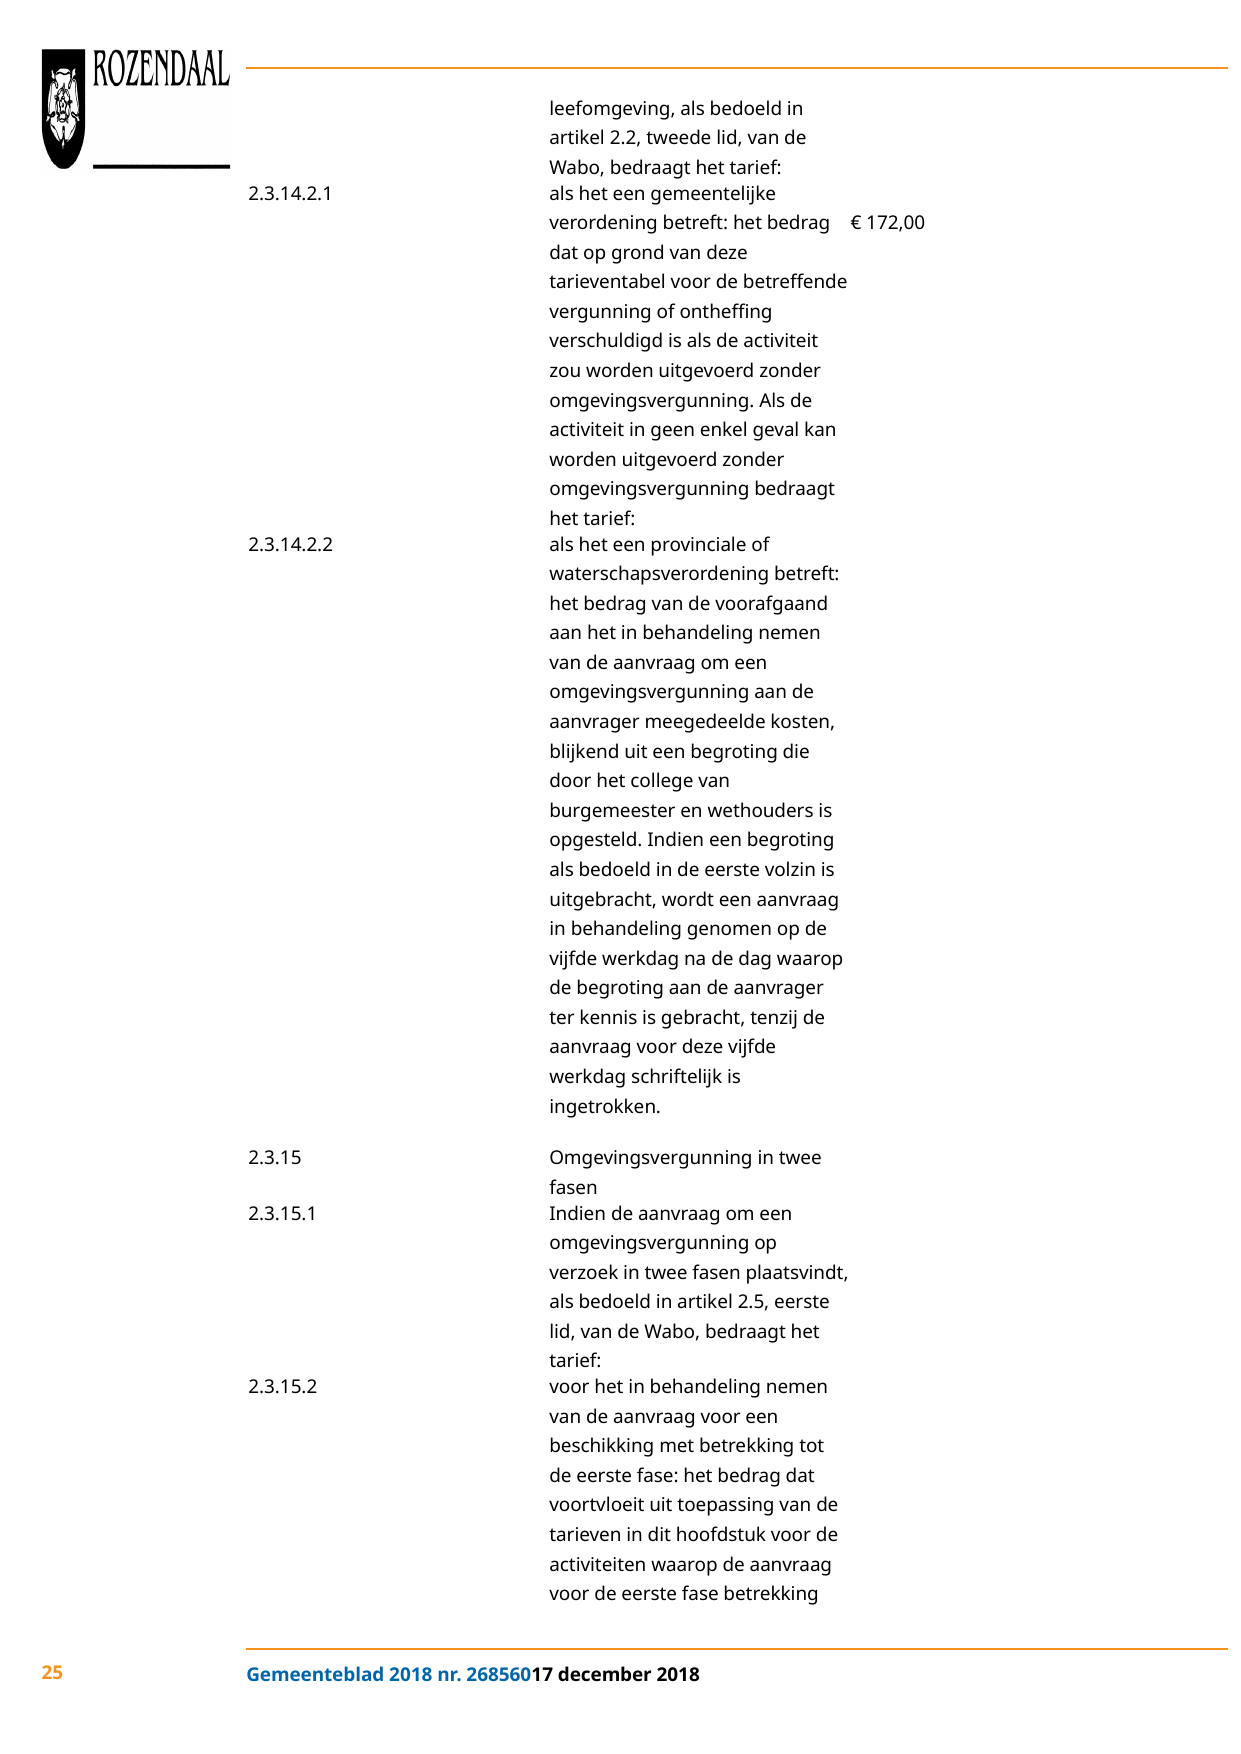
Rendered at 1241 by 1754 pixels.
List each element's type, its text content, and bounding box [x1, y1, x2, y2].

picture [41, 47, 231, 172]
table_cell [850, 1200, 1152, 1373]
table_cell 2.3.15.2 [248, 1373, 549, 1606]
table_cell [549, 1119, 850, 1144]
table_cell [850, 1373, 1152, 1606]
table_cell 2.3.15.1 [248, 1200, 549, 1373]
table_cell [850, 95, 1152, 180]
table_cell voor het in behandeling nemen van de aanvraag voor een beschikking met betrekking tot de eerste fase: het bedrag dat voortvloeit uit toepassing van de tarieven in dit hoofdstuk voor de activiteiten waarop de aanvraag voor de eerste fase betrekking [549, 1373, 850, 1606]
table_cell leefomgeving, als bedoeld in artikel 2.2, tweede lid, van de Wabo, bedraagt het tarief: [549, 95, 850, 180]
table_cell 2.3.14.2.2 [248, 531, 549, 1119]
table_cell Indien de aanvraag om een omgevingsvergunning op verzoek in twee fasen plaatsvindt, als bedoeld in artikel 2.5, eerste lid, van de Wabo, bedraagt het tarief: [549, 1200, 850, 1373]
table_cell [248, 1119, 549, 1144]
table_cell als het een gemeentelijke verordening betreft: het bedrag dat op grond van deze tarieventabel voor de betreffende vergunning of ontheffing verschuldigd is als de activiteit zou worden uitgevoerd zonder omgevingsvergunning. Als de activiteit in geen enkel geval kan worden uitgevoerd zonder omgevingsvergunning bedraagt het tarief: [549, 180, 850, 531]
table_cell € 172,00 [850, 180, 1152, 531]
table_cell [248, 95, 549, 180]
table_cell [850, 531, 1152, 1119]
table_cell [850, 1119, 1152, 1144]
table_cell [850, 1144, 1152, 1200]
table_cell 2.3.14.2.1 [248, 180, 549, 531]
table_cell Omgevingsvergunning in twee fasen [549, 1144, 850, 1200]
table_cell 2.3.15 [248, 1144, 549, 1200]
table_cell als het een provinciale of waterschapsverordening betreft: het bedrag van de voorafgaand aan het in behandeling nemen van de aanvraag om een omgevingsvergunning aan de aanvrager meegedeelde kosten, blijkend uit een begroting die door het college van burgemeester en wethouders is opgesteld. Indien een begroting als bedoeld in de eerste volzin is uitgebracht, wordt een aanvraag in behandeling genomen op de vijfde werkdag na de dag waarop de begroting aan de aanvrager ter kennis is gebracht, tenzij de aanvraag voor deze vijfde werkdag schriftelijk is ingetrokken. [549, 531, 850, 1119]
